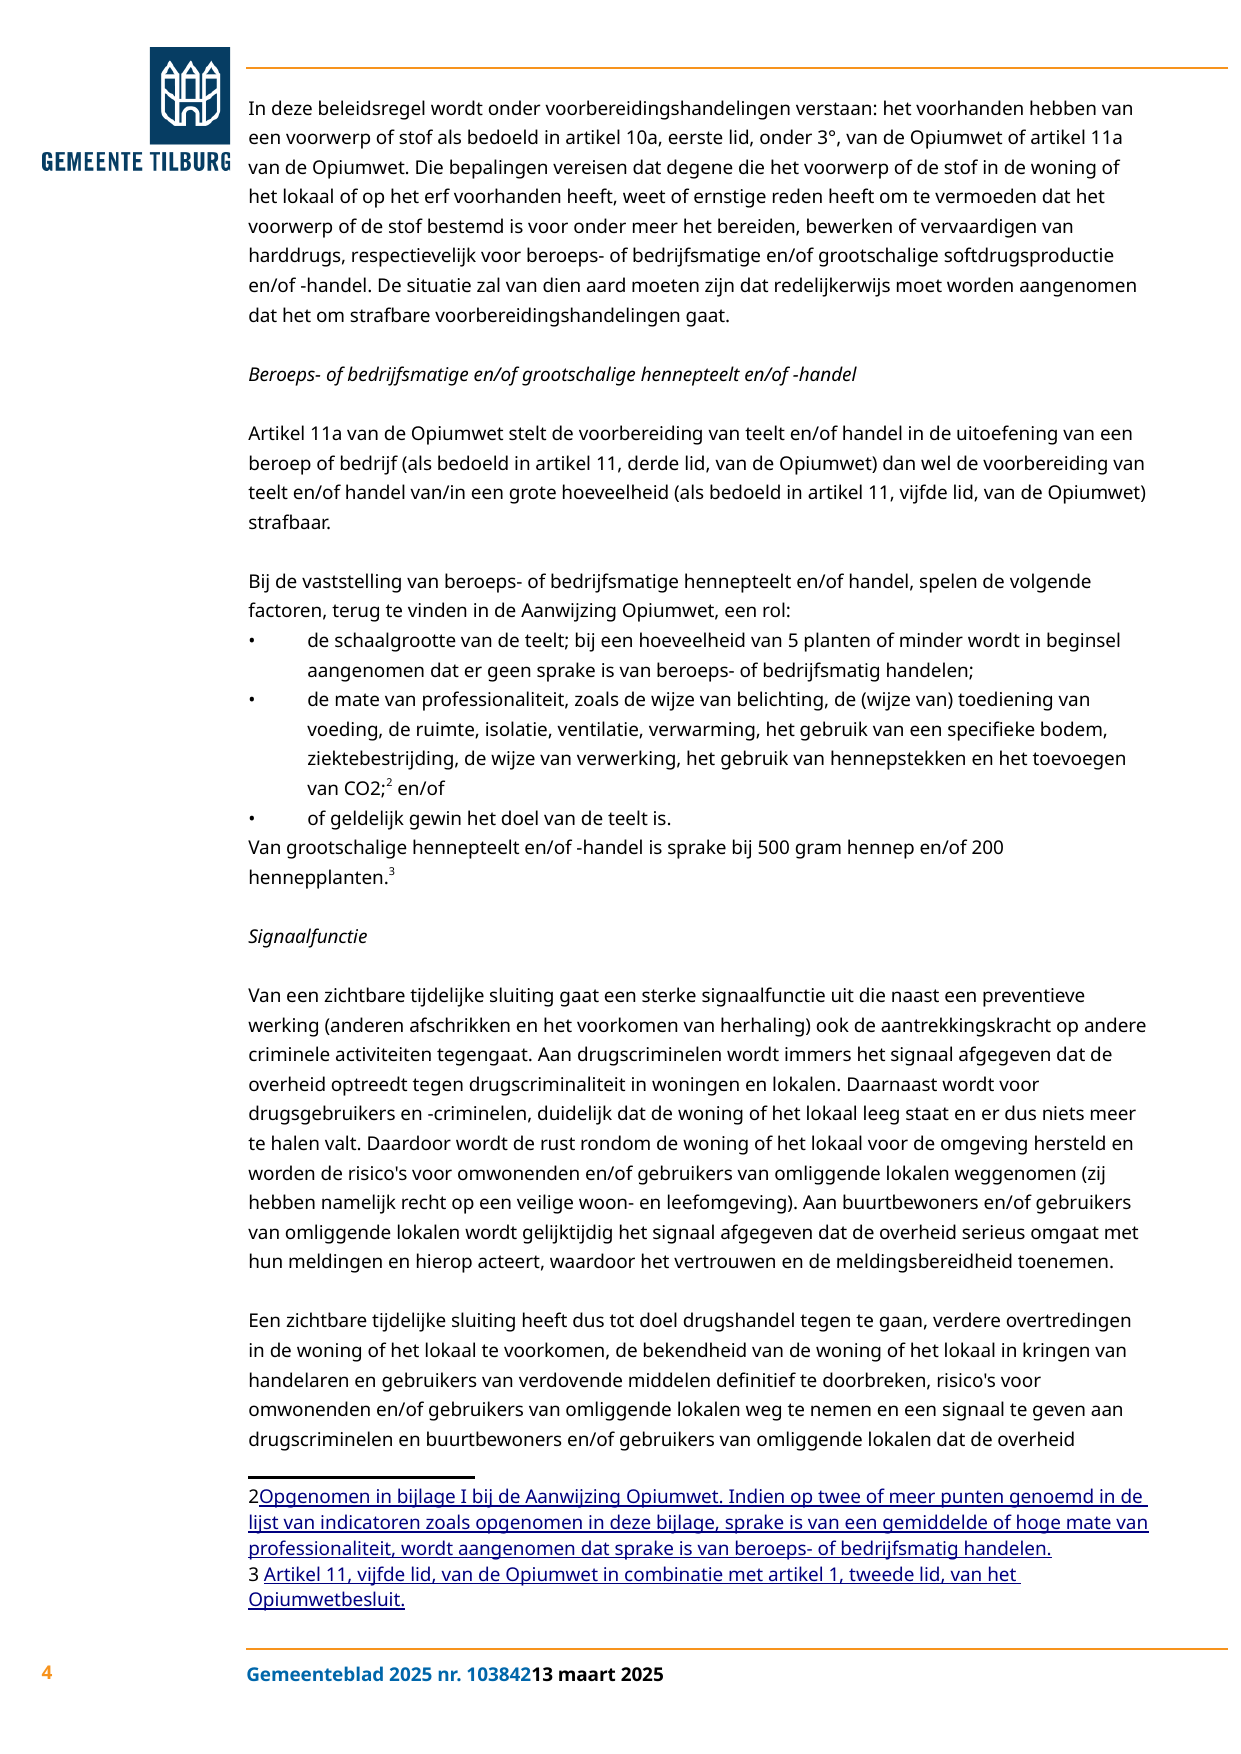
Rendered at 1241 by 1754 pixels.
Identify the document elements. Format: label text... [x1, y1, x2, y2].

text Van grootschalige hennepteelt en/of -handel is sprake bij 500 gram hennep en/of 200 hennepplanten. [248, 834, 1152, 890]
text Van een zichtbare tijdelijke sluiting gaat een sterke signaalfunctie uit die naast een preventieve werking (anderen afschrikken en het voorkomen van herhaling) ook de aantrekkingskracht op andere criminele activiteiten tegengaat. Aan drugscriminelen wordt immers het signaal afgegeven dat de overheid optreedt tegen drugscriminaliteit in woningen en lokalen. Daarnaast wordt voor drugsgebruikers en -criminelen, duidelijk dat de woning of het lokaal leeg staat en er dus niets meer te halen valt. Daardoor wordt de rust rondom de woning of het lokaal voor de omgeving hersteld en worden de risico's voor omwonenden en/of gebruikers van omliggende lokalen weggenomen (zij hebben namelijk recht op een veilige woon- en leefomgeving). Aan buurtbewoners en/of gebruikers van omliggende lokalen wordt gelijktijdig het signaal afgegeven dat de overheid serieus omgaat met hun meldingen en hierop acteert, waardoor het vertrouwen en de meldingsbereidheid toenemen. [248, 982, 1152, 1274]
list de mate van professionaliteit, zoals de wijze van belichting, de (wijze van) toediening van voeding, de ruimte, isolatie, ventilatie, verwarming, het gebruik van een specifieke bodem, ziektebestrijding, de wijze van verwerking, het gebruik van hennepstekken en het toevoegen van CO2; en/of [248, 686, 1152, 801]
text Bij de vaststelling van beroeps- of bedrijfsmatige hennepteelt en/of handel, spelen de volgende factoren, terug te vinden in de Aanwijzing Opiumwet, een rol: [248, 568, 1152, 623]
text Beroeps- of bedrijfsmatige en/of grootschalige hennepteelt en/of -handel [248, 361, 1152, 387]
list of geldelijk gewin het doel van de teelt is. [248, 805, 1152, 831]
picture [41, 47, 231, 172]
text Artikel 11, vijfde lid, van de Opiumwet in combinatie met artikel 1, tweede lid, van het Opiumwetbesluit. [248, 1561, 1152, 1612]
text Signaalfunctie [248, 923, 1152, 949]
text In deze beleidsregel wordt onder voorbereidingshandelingen verstaan: het voorhanden hebben van een voorwerp of stof als bedoeld in artikel 10a, eerste lid, onder 3°, van de Opiumwet of artikel 11a van de Opiumwet. Die bepalingen vereisen dat degene die het voorwerp of de stof in de woning of het lokaal of op het erf voorhanden heeft, weet of ernstige reden heeft om te vermoeden dat het voorwerp of de stof bestemd is voor onder meer het bereiden, bewerken of vervaardigen van harddrugs, respectievelijk voor beroeps- of bedrijfsmatige en/of grootschalige softdrugsproductie en/of -handel. De situatie zal van dien aard moeten zijn dat redelijkerwijs moet worden aangenomen dat het om strafbare voorbereidingshandelingen gaat. [248, 95, 1152, 328]
text Een zichtbare tijdelijke sluiting heeft dus tot doel drugshandel tegen te gaan, verdere overtredingen in de woning of het lokaal te voorkomen, de bekendheid van de woning of het lokaal in kringen van handelaren en gebruikers van verdovende middelen definitief te doorbreken, risico's voor omwonenden en/of gebruikers van omliggende lokalen weg te nemen en een signaal te geven aan drugscriminelen en buurtbewoners en/of gebruikers van omliggende lokalen dat de overheid [248, 1308, 1152, 1452]
list Opgenomen in bijlage I bij de Aanwijzing Opiumwet. Indien op twee of meer punten genoemd in de lijst van indicatoren zoals opgenomen in deze bijlage, sprake is van een gemiddelde of hoge mate van professionaliteit, wordt aangenomen dat sprake is van beroeps- of bedrijfsmatig handelen. [248, 1483, 1152, 1561]
text Artikel 11a van de Opiumwet stelt de voorbereiding van teelt en/of handel in de uitoefening van een beroep of bedrijf (als bedoeld in artikel 11, derde lid, van de Opiumwet) dan wel de voorbereiding van teelt en/of handel van/in een grote hoeveelheid (als bedoeld in artikel 11, vijfde lid, van de Opiumwet) strafbaar. [248, 420, 1152, 535]
list de schaalgrootte van de teelt; bij een hoeveelheid van 5 planten of minder wordt in beginsel aangenomen dat er geen sprake is van beroeps- of bedrijfsmatig handelen; [248, 627, 1152, 683]
